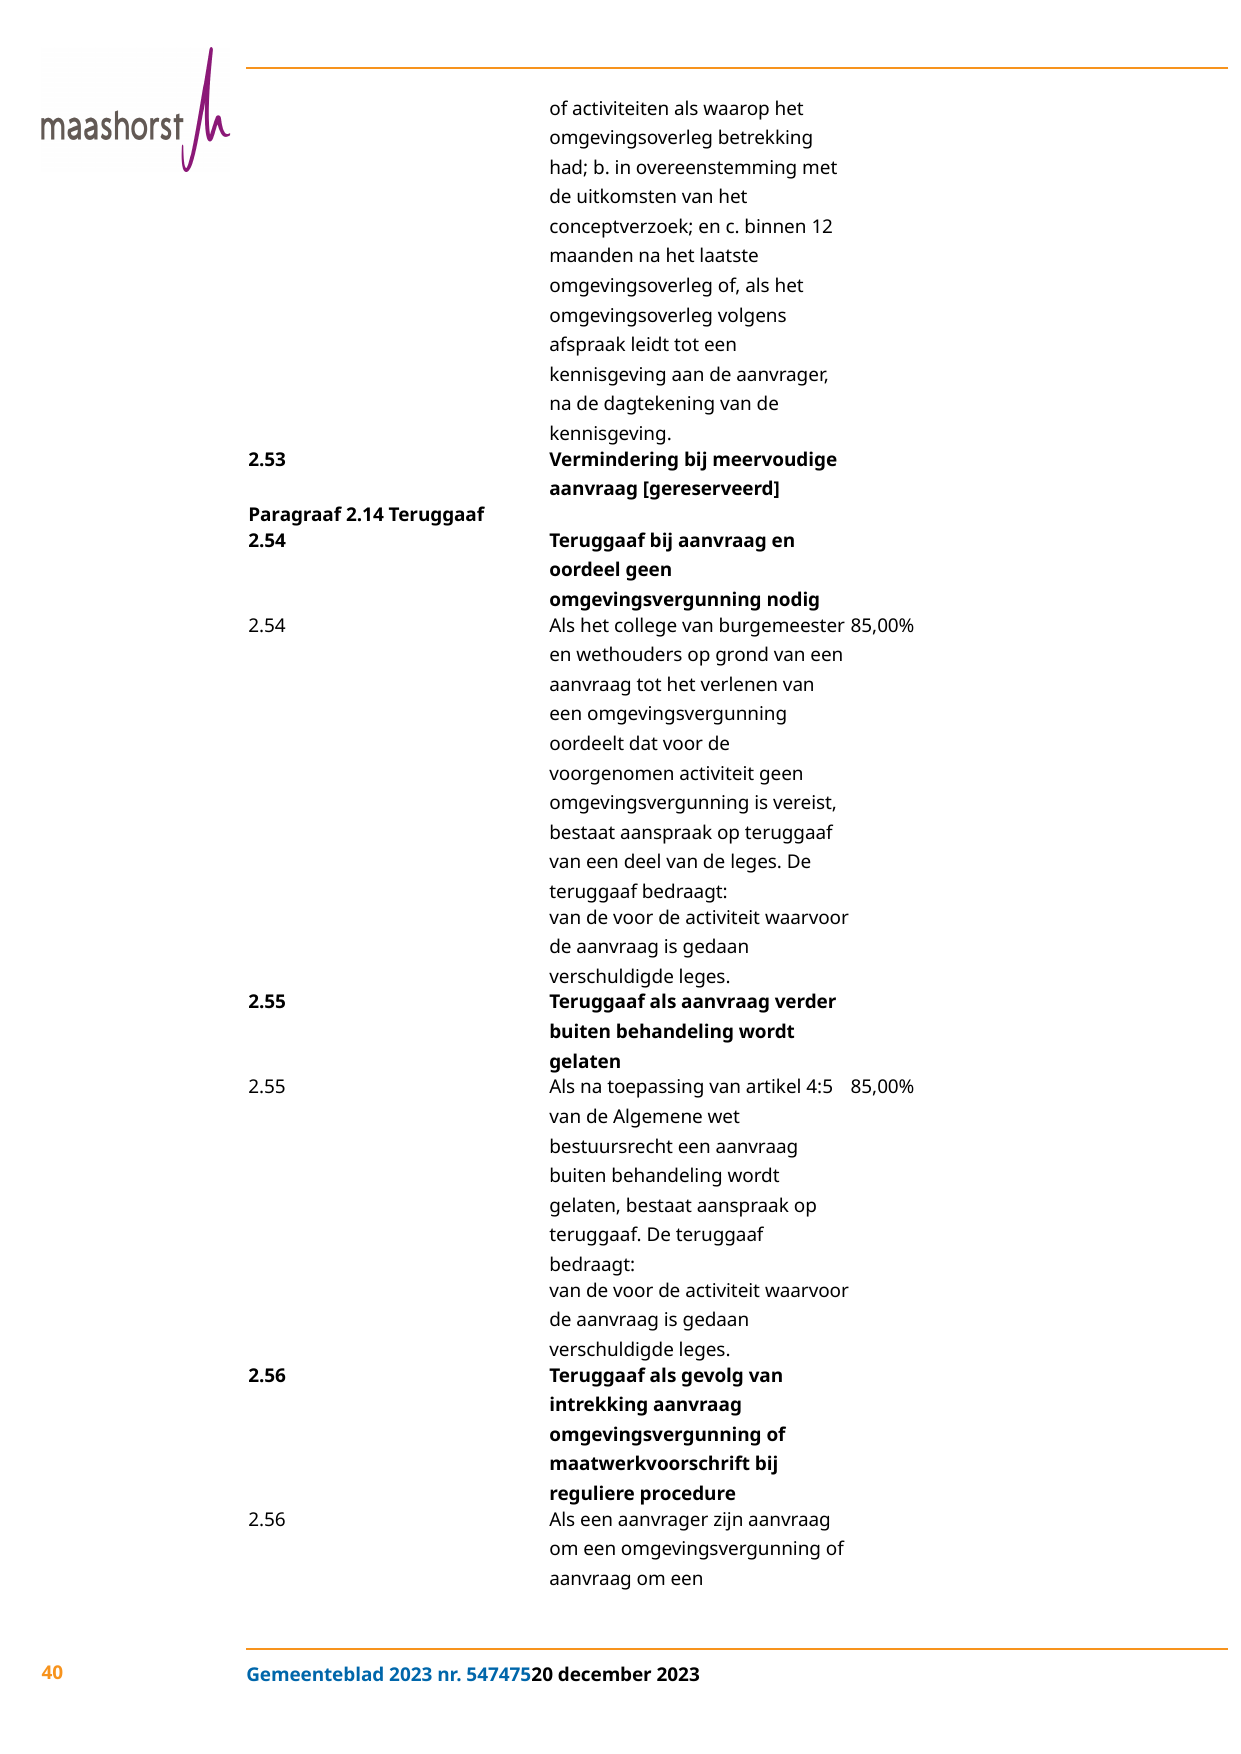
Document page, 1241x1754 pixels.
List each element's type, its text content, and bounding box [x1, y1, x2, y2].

table_cell 2.54 [248, 612, 549, 904]
table_cell [850, 527, 1152, 612]
table_cell van de voor de activiteit waarvoor de aanvraag is gedaan verschuldigde leges. [549, 1277, 850, 1362]
table_cell Als na toepassing van artikel 4:5 van de Algemene wet bestuursrecht een aanvraag buiten behandeling wordt gelaten, bestaat aanspraak op teruggaaf. De teruggaaf bedraagt: [549, 1074, 850, 1277]
table_cell 2.56 [248, 1362, 549, 1506]
table_cell 2.55 [248, 989, 549, 1074]
table_cell [248, 1277, 549, 1362]
table_cell 2.54 [248, 527, 549, 612]
table_cell [850, 1362, 1152, 1506]
table_cell [850, 904, 1152, 989]
table_cell Teruggaaf bij aanvraag en oordeel geen omgevingsvergunning nodig [549, 527, 850, 612]
table_cell 85,00% [850, 612, 1152, 904]
table_cell Als het college van burgemeester en wethouders op grond van een aanvraag tot het verlenen van een omgevingsvergunning oordeelt dat voor de voorgenomen activiteit geen omgevingsvergunning is vereist, bestaat aanspraak op teruggaaf van een deel van de leges. De teruggaaf bedraagt: [549, 612, 850, 904]
table_cell [850, 1506, 1152, 1591]
table_cell of activiteiten als waarop het omgevingsoverleg betrekking had; b. in overeenstemming met de uitkomsten van het conceptverzoek; en c. binnen 12 maanden na het laatste omgevingsoverleg of, als het omgevingsoverleg volgens afspraak leidt tot een kennisgeving aan de aanvrager, na de dagtekening van de kennisgeving. [549, 95, 850, 446]
table_cell [248, 95, 549, 446]
table_cell Teruggaaf als aanvraag verder buiten behandeling wordt gelaten [549, 989, 850, 1074]
table_cell 85,00% [850, 1074, 1152, 1277]
table_cell Paragraaf 2.14 Teruggaaf [248, 501, 1152, 527]
table_cell [850, 989, 1152, 1074]
table_cell Vermindering bij meervoudige aanvraag [gereserveerd] [549, 446, 850, 501]
table_cell [850, 95, 1152, 446]
table_cell [850, 446, 1152, 501]
table_cell [850, 1277, 1152, 1362]
picture [41, 47, 231, 172]
table_cell 2.56 [248, 1506, 549, 1591]
table_cell van de voor de activiteit waarvoor de aanvraag is gedaan verschuldigde leges. [549, 904, 850, 989]
table_cell 2.53 [248, 446, 549, 501]
table_cell Teruggaaf als gevolg van intrekking aanvraag omgevingsvergunning of maatwerkvoorschrift bij reguliere procedure [549, 1362, 850, 1506]
table_cell Als een aanvrager zijn aanvraag om een omgevingsvergunning of aanvraag om een [549, 1506, 850, 1591]
table_cell [248, 904, 549, 989]
table_cell 2.55 [248, 1074, 549, 1277]
